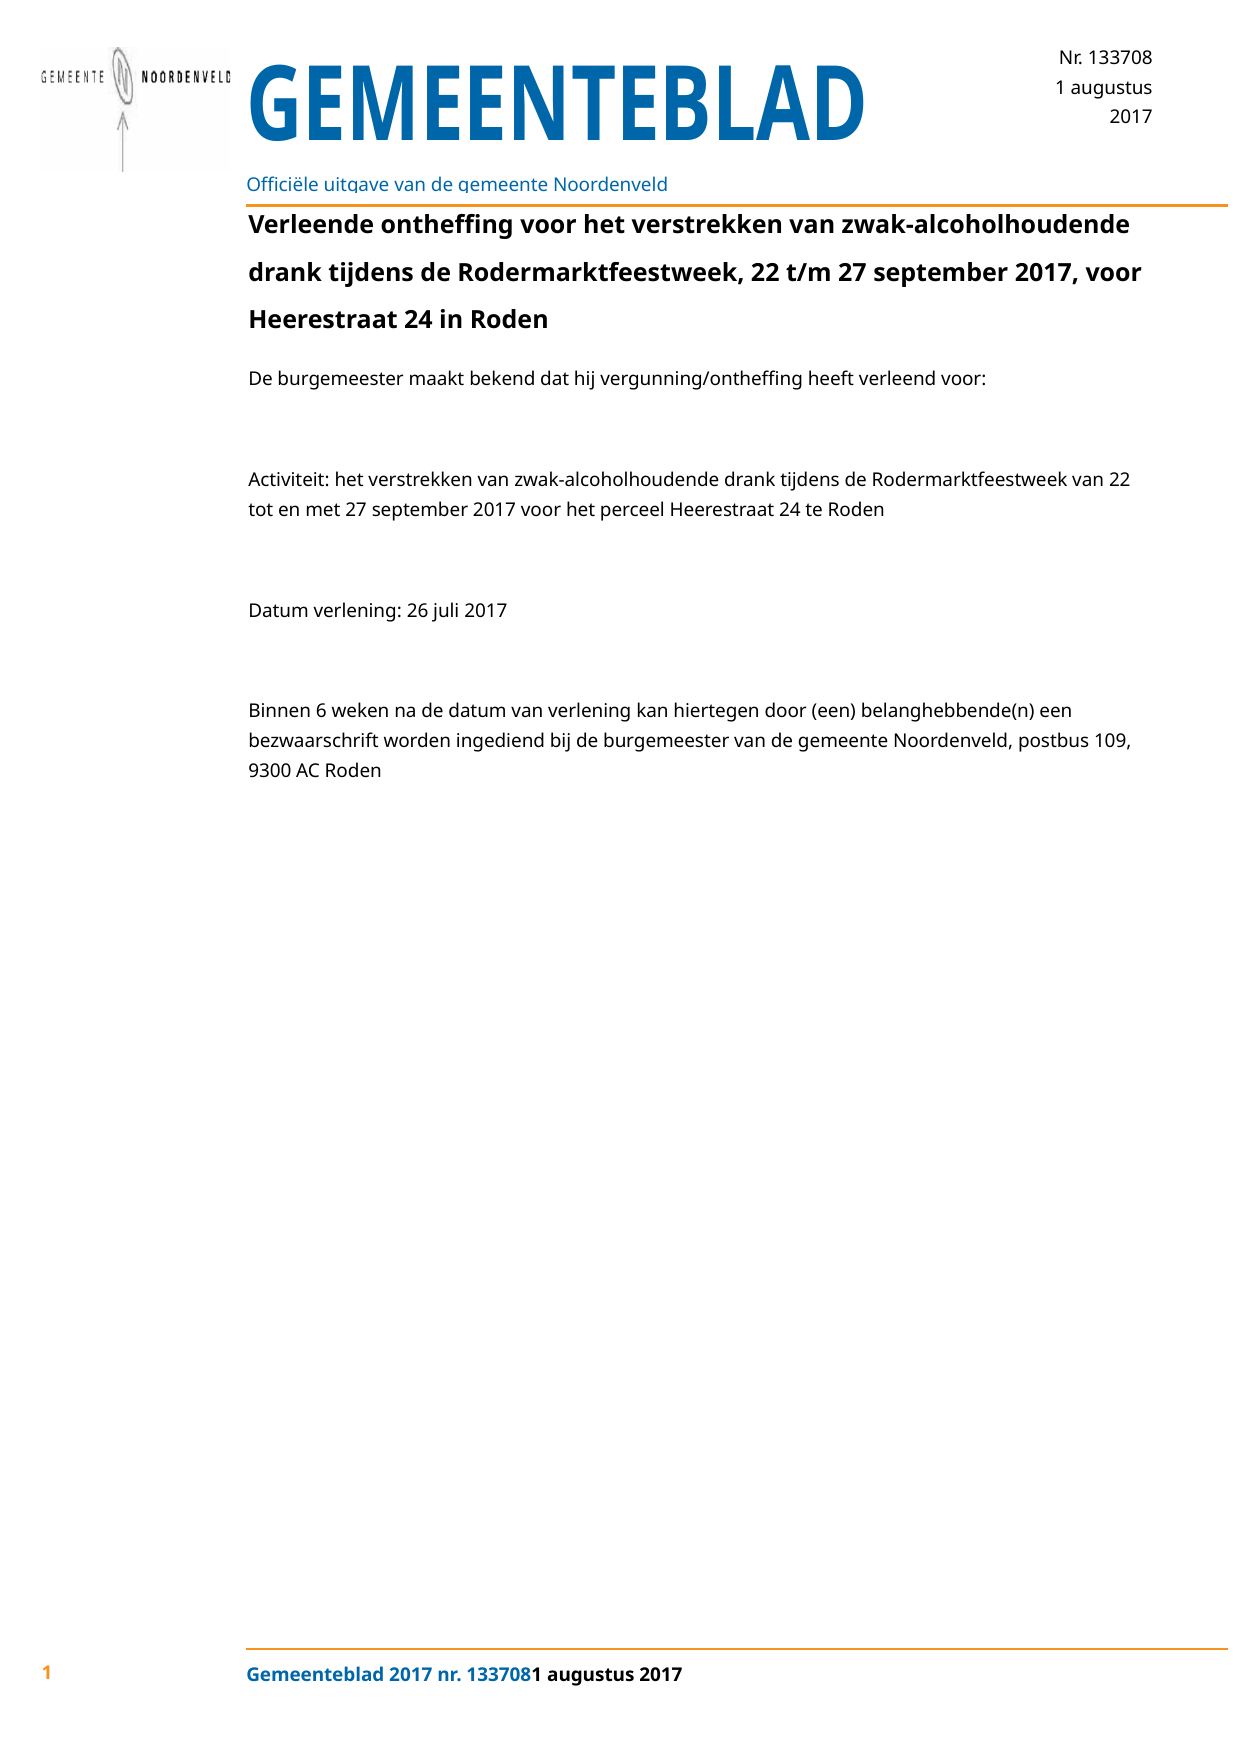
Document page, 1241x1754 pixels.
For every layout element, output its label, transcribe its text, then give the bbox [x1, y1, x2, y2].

text De burgemeester maakt bekend dat hij vergunning/ontheffing heeft verleend voor: [248, 366, 1152, 391]
text Datum verlening: 26 juli 2017 [248, 597, 1152, 622]
text Activiteit: het verstrekken van zwak-alcoholhoudende drank tijdens de Rodermarktfeestweek van 22 tot en met 27 september 2017 voor het perceel Heerestraat 24 te Roden [248, 466, 1152, 522]
picture [41, 47, 231, 172]
text Binnen 6 weken na de datum van verlening kan hiertegen door (een) belanghebbende(n) een bezwaarschrift worden ingediend bij de burgemeester van de gemeente Noordenveld, postbus 109, 9300 AC Roden [248, 698, 1152, 782]
text Verleende ontheffing voor het verstrekken van zwak-alcoholhoudende drank tijdens de Rodermarktfeestweek, 22 t/m 27 september 2017, voor Heerestraat 24 in Roden [248, 207, 1152, 336]
